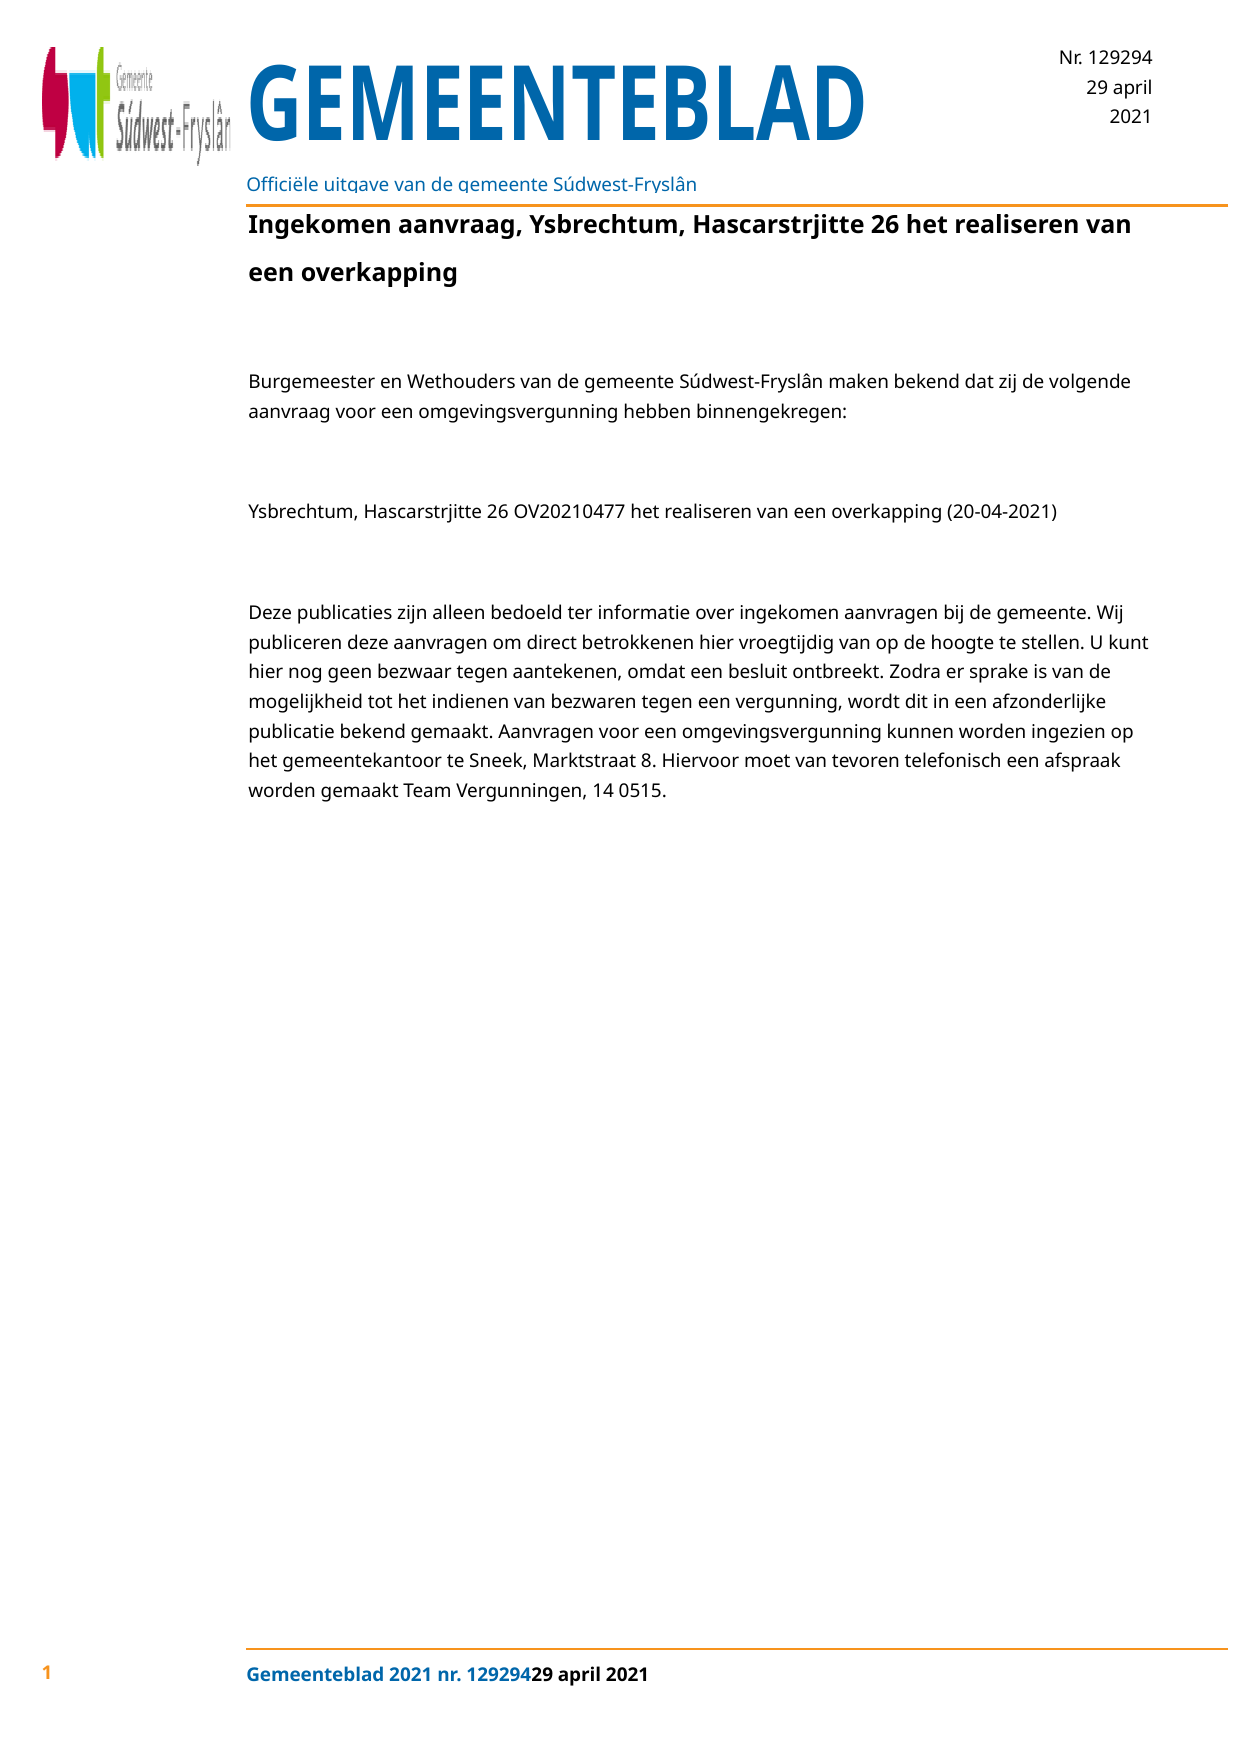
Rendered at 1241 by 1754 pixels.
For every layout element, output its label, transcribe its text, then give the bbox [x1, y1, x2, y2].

text Deze publicaties zijn alleen bedoeld ter informatie over ingekomen aanvragen bij de gemeente. Wij publiceren deze aanvragen om direct betrokkenen hier vroegtijdig van op de hoogte te stellen. U kunt hier nog geen bezwaar tegen aantekenen, omdat een besluit ontbreekt. Zodra er sprake is van de mogelijkheid tot het indienen van bezwaren tegen een vergunning, wordt dit in een afzonderlijke publicatie bekend gemaakt. Aanvragen voor een omgevingsvergunning kunnen worden ingezien op het gemeentekantoor te Sneek, Marktstraat 8. Hiervoor moet van tevoren telefonisch een afspraak worden gemaakt Team Vergunningen, 14 0515. [248, 599, 1152, 803]
picture [41, 47, 231, 172]
text Ysbrechtum, Hascarstrjitte 26 OV20210477 het realiseren van een overkapping (20-04-2021) [248, 499, 1152, 524]
text Ingekomen aanvraag, Ysbrechtum, Hascarstrjitte 26 het realiseren van een overkapping [248, 207, 1152, 288]
text Burgemeester en Wethouders van de gemeente Súdwest-Fryslân maken bekend dat zij de volgende aanvraag voor een omgevingsvergunning hebben binnengekregen: [248, 368, 1152, 424]
